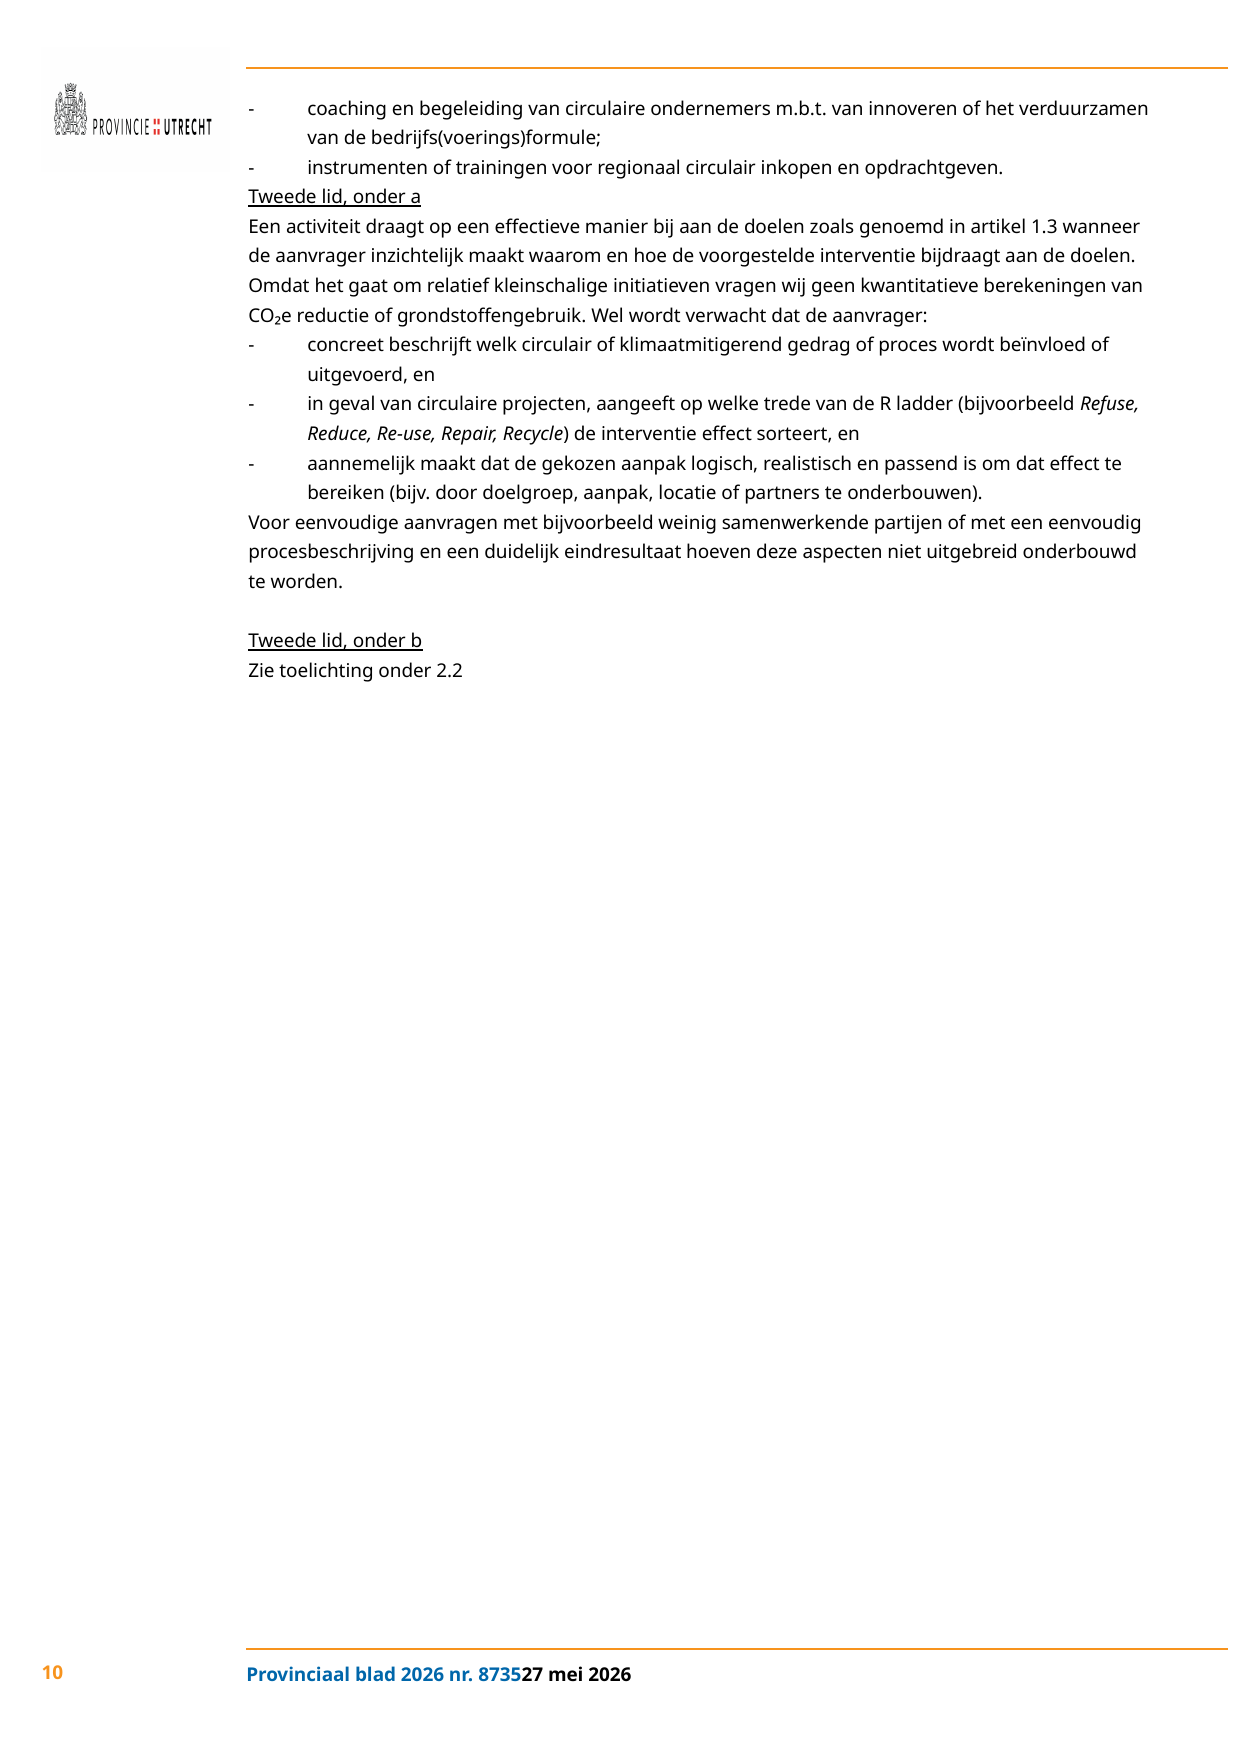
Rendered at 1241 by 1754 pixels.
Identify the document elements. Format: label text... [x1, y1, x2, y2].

list coaching en begeleiding van circulaire ondernemers m.b.t. van innoveren of het verduurzamen van de bedrijfs(voerings)formule; [248, 95, 1152, 150]
list in geval van circulaire projecten, aangeeft op welke trede van de R ladder (bijvoorbeeld Refuse, Reduce, Re-use, Repair, Recycle) de interventie effect sorteert, en [248, 391, 1152, 446]
picture [41, 47, 231, 172]
text Voor eenvoudige aanvragen met bijvoorbeeld weinig samenwerkende partijen of met een eenvoudig procesbeschrijving en een duidelijk eindresultaat hoeven deze aspecten niet uitgebreid onderbouwd te worden. [248, 509, 1152, 594]
list instrumenten of trainingen voor regionaal circulair inkopen en opdrachtgeven. [248, 154, 1152, 180]
text Tweede lid, onder a [248, 183, 1152, 209]
list aannemelijk maakt dat de gekozen aanpak logisch, realistisch en passend is om dat effect te bereiken (bijv. door doelgroep, aanpak, locatie of partners te onderbouwen). [248, 450, 1152, 505]
text Zie toelichting onder 2.2 [248, 657, 1152, 683]
list concreet beschrijft welk circulair of klimaatmitigerend gedrag of proces wordt beïnvloed of uitgevoerd, en [248, 331, 1152, 387]
text Een activiteit draagt op een effectieve manier bij aan de doelen zoals genoemd in artikel 1.3 wanneer de aanvrager inzichtelijk maakt waarom en hoe de voorgestelde interventie bijdraagt aan de doelen. Omdat het gaat om relatief kleinschalige initiatieven vragen wij geen kwantitatieve berekeningen van CO₂e reductie of grondstoffengebruik. Wel wordt verwacht dat de aanvrager: [248, 213, 1152, 328]
text Tweede lid, onder b [248, 627, 1152, 653]
